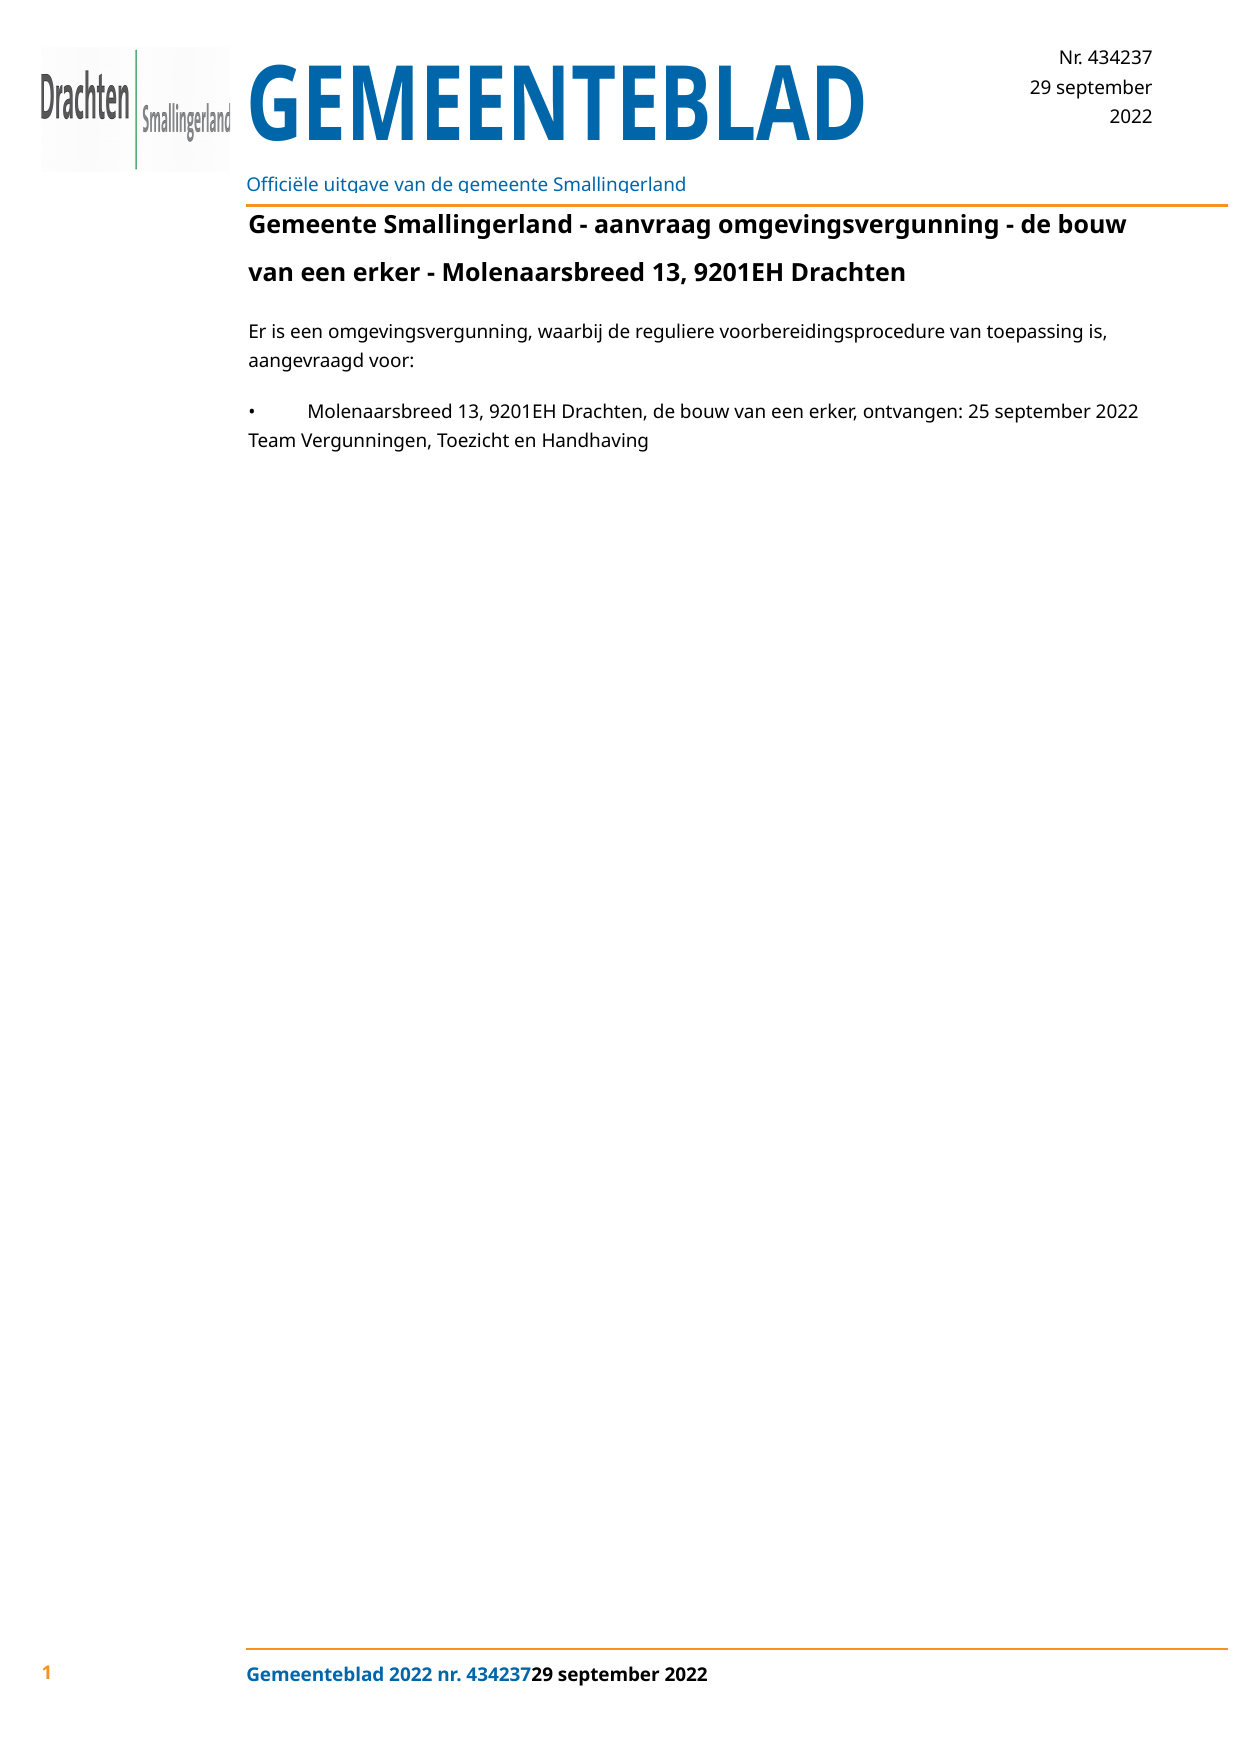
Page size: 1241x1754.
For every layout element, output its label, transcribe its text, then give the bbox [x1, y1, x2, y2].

text Er is een omgevingsvergunning, waarbij de reguliere voorbereidingsprocedure van toepassing is, aangevraagd voor: [248, 318, 1152, 373]
picture [41, 47, 231, 172]
text Gemeente Smallingerland - aanvraag omgevingsvergunning - de bouw van een erker - Molenaarsbreed 13, 9201EH Drachten [248, 207, 1152, 288]
list Molenaarsbreed 13, 9201EH Drachten, de bouw van een erker, ontvangen: 25 september 2022 [248, 398, 1152, 424]
text Team Vergunningen, Toezicht en Handhaving [248, 427, 1152, 453]
